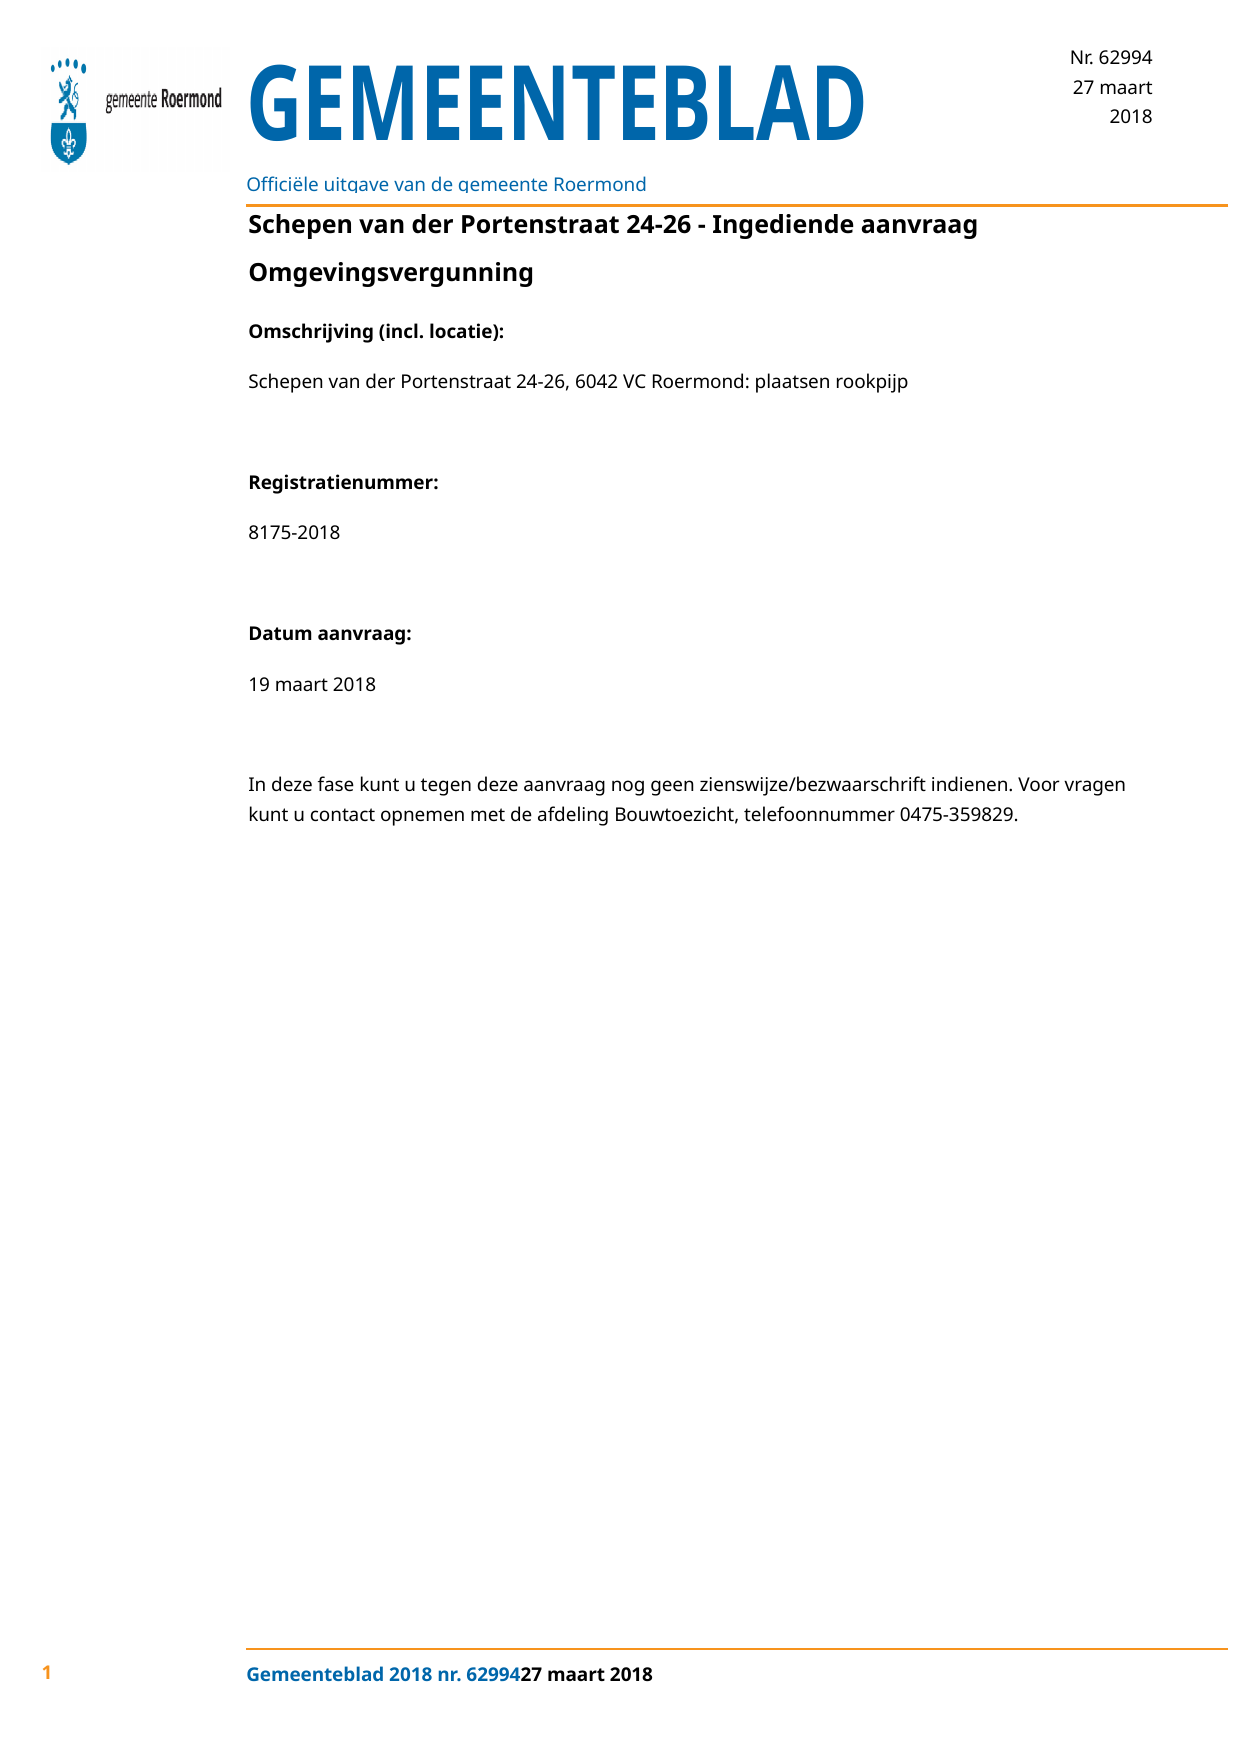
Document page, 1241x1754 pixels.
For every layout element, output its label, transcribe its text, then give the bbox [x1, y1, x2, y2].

text Schepen van der Portenstraat 24-26, 6042 VC Roermond: plaatsen rookpijp [248, 368, 1152, 394]
text Datum aanvraag: [248, 620, 1152, 646]
text Schepen van der Portenstraat 24-26 - Ingediende aanvraag Omgevingsvergunning [248, 207, 1152, 288]
text In deze fase kunt u tegen deze aanvraag nog geen zienswijze/bezwaarschrift indienen. Voor vragen kunt u contact opnemen met de afdeling Bouwtoezicht, telefoonnummer 0475-359829. [248, 772, 1152, 827]
text Omschrijving (incl. locatie): [248, 318, 1152, 344]
text Registratienummer: [248, 469, 1152, 495]
text 19 maart 2018 [248, 671, 1152, 697]
text 8175-2018 [248, 519, 1152, 545]
picture [41, 47, 231, 172]
